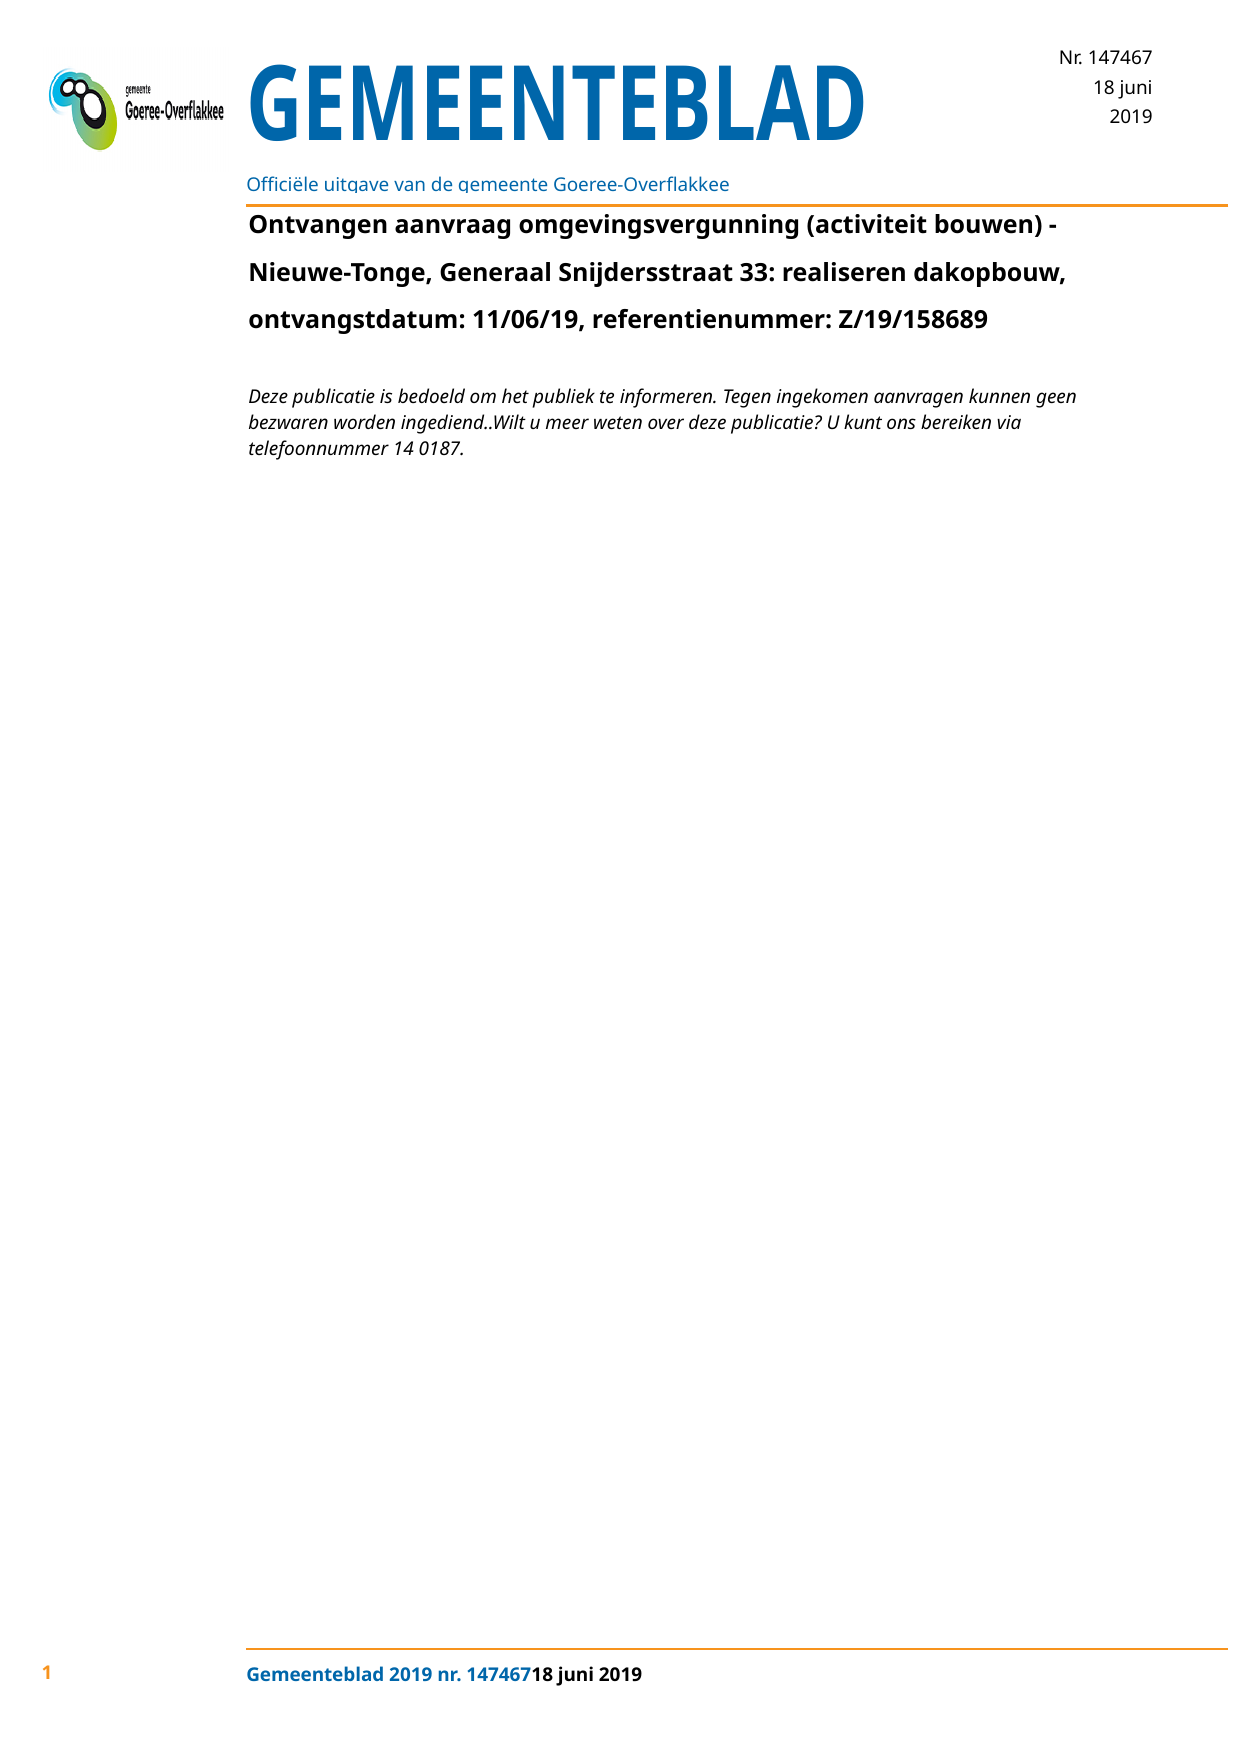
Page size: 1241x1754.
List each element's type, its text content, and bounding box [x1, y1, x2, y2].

text Ontvangen aanvraag omgevingsvergunning (activiteit bouwen) - Nieuwe-Tonge, Generaal Snijdersstraat 33: realiseren dakopbouw, ontvangstdatum: 11/06/19, referentienummer: Z/19/158689 [248, 207, 1152, 336]
picture [41, 47, 231, 172]
text Deze publicatie is bedoeld om het publiek te informeren. Tegen ingekomen aanvragen kunnen geen bezwaren worden ingediend..Wilt u meer weten over deze publicatie? U kunt ons bereiken via telefoonnummer 14 0187. [248, 384, 1152, 461]
